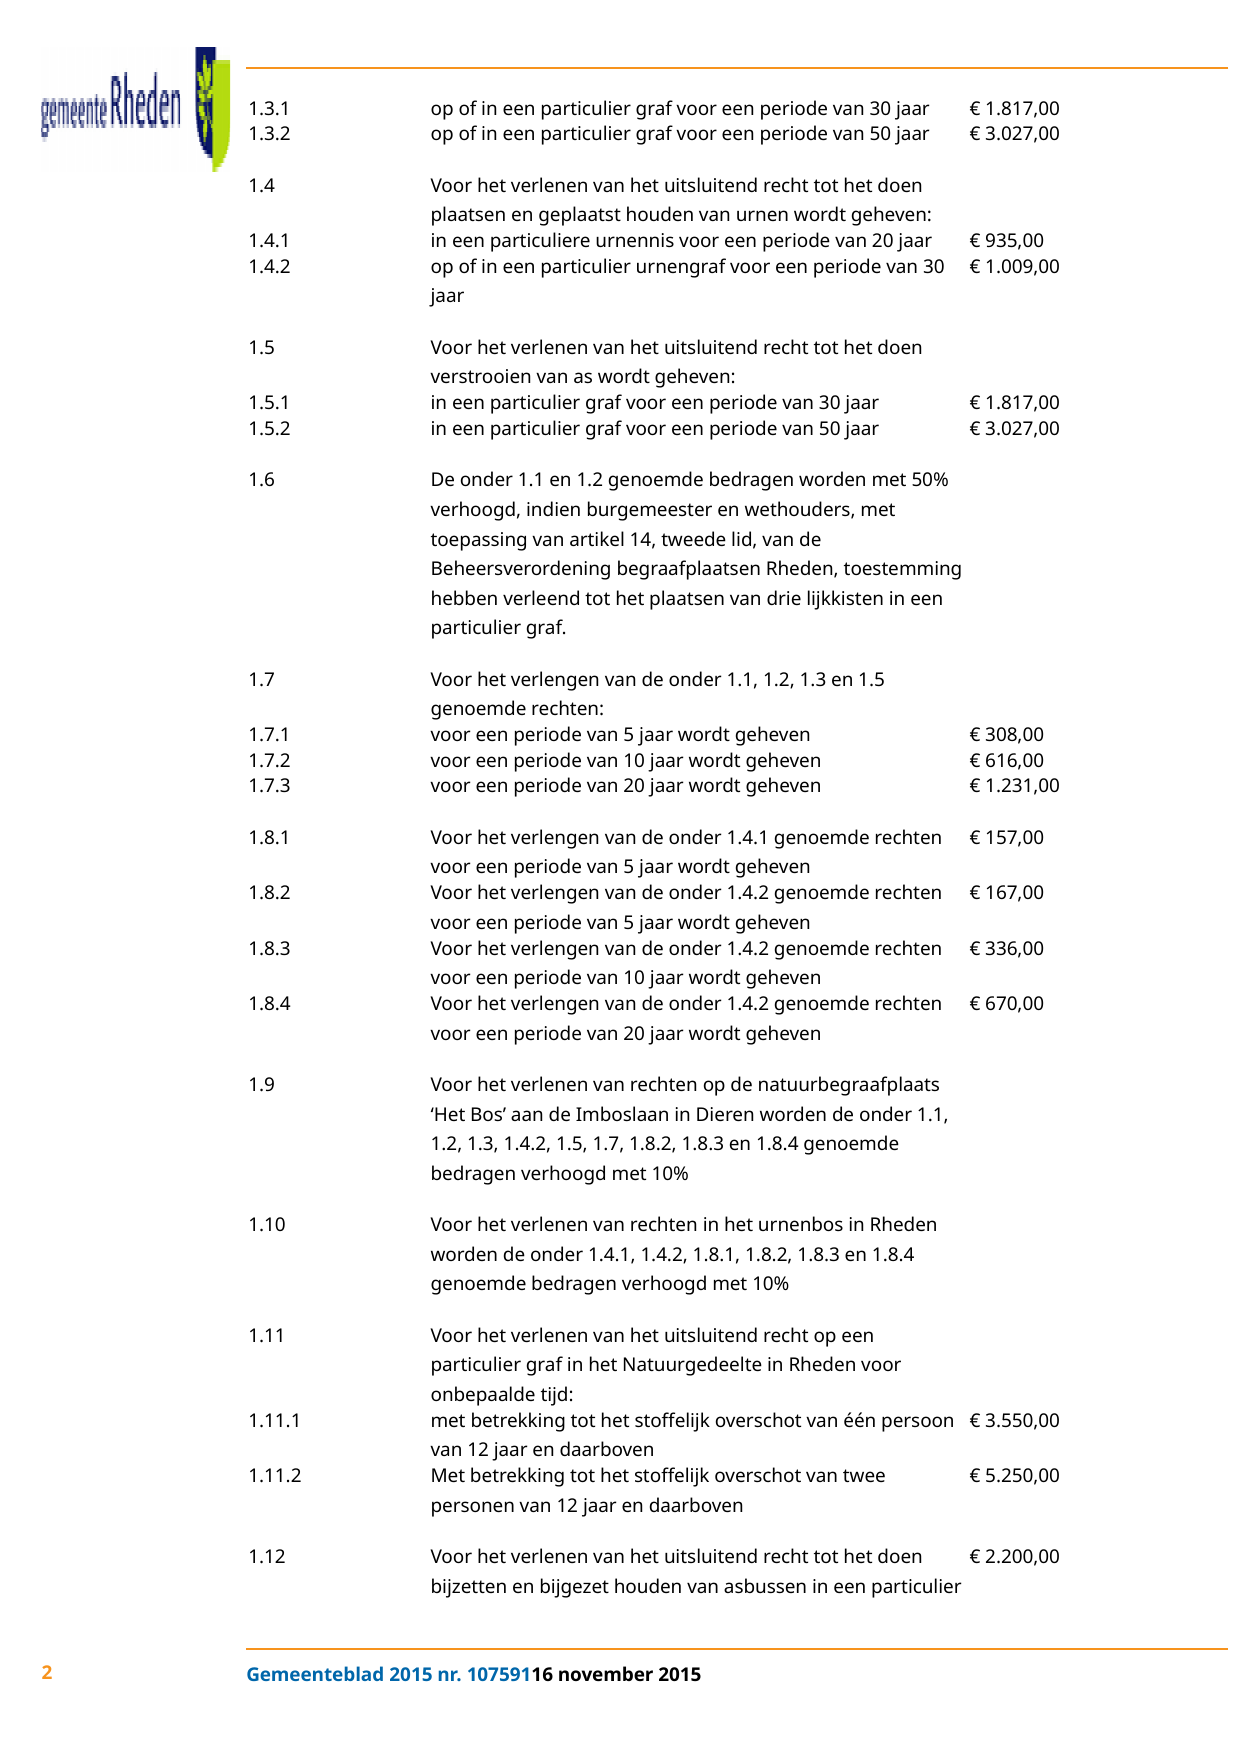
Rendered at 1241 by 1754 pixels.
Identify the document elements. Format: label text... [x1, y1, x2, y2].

table_cell Voor het verlenen van rechten in het urnenbos in Rheden worden de onder 1.4.1, 1.4.2, 1.8.1, 1.8.2, 1.8.3 en 1.8.4 genoemde bedragen verhoogd met 10% [430, 1211, 969, 1296]
table_cell Voor het verlengen van de onder 1.4.2 genoemde rechten voor een periode van 20 jaar wordt geheven [430, 990, 969, 1045]
table_cell [969, 172, 1152, 227]
table_cell [248, 640, 430, 666]
table_cell 1.7.1 [248, 721, 430, 747]
table_cell Voor het verlengen van de onder 1.4.2 genoemde rechten voor een periode van 5 jaar wordt geheven [430, 880, 969, 935]
table_cell € 1.817,00 [969, 95, 1152, 121]
table_cell in een particulier graf voor een periode van 50 jaar [430, 415, 969, 441]
table_cell op of in een particulier graf voor een periode van 50 jaar [430, 121, 969, 146]
table_cell 1.8.2 [248, 880, 430, 935]
table_cell [969, 308, 1152, 334]
table_cell € 157,00 [969, 824, 1152, 879]
table_cell [430, 640, 969, 666]
table_cell Voor het verlenen van het uitsluitend recht tot het doen verstrooien van as wordt geheven: [430, 334, 969, 389]
table_cell voor een periode van 20 jaar wordt geheven [430, 773, 969, 798]
table_cell € 2.200,00 [969, 1543, 1152, 1598]
table_cell 1.4.1 [248, 227, 430, 253]
table_cell [969, 1296, 1152, 1322]
table_cell 1.11.2 [248, 1462, 430, 1517]
table_cell [969, 640, 1152, 666]
table_cell [969, 1211, 1152, 1296]
table_cell 1.5.1 [248, 389, 430, 415]
table_cell [430, 1518, 969, 1543]
table_cell 1.11.1 [248, 1407, 430, 1462]
table_cell [430, 441, 969, 467]
table_cell [248, 1045, 430, 1071]
table_cell 1.4.2 [248, 253, 430, 308]
table_cell € 308,00 [969, 721, 1152, 747]
table_cell 1.8.4 [248, 990, 430, 1045]
table_cell 1.8.3 [248, 935, 430, 990]
table_cell [969, 666, 1152, 721]
table_cell [248, 1296, 430, 1322]
table_cell € 5.250,00 [969, 1462, 1152, 1517]
table_cell 1.7 [248, 666, 430, 721]
table_cell Met betrekking tot het stoffelijk overschot van twee personen van 12 jaar en daarboven [430, 1462, 969, 1517]
table_cell 1.12 [248, 1543, 430, 1598]
table_cell 1.5 [248, 334, 430, 389]
table_cell in een particulier graf voor een periode van 30 jaar [430, 389, 969, 415]
table_cell [969, 1518, 1152, 1543]
table_cell 1.7.3 [248, 773, 430, 798]
table_cell [969, 146, 1152, 172]
table_cell € 935,00 [969, 227, 1152, 253]
table_cell [430, 1186, 969, 1211]
table_cell [248, 1186, 430, 1211]
table_cell Voor het verlenen van het uitsluitend recht tot het doen plaatsen en geplaatst houden van urnen wordt geheven: [430, 172, 969, 227]
table_cell € 3.027,00 [969, 121, 1152, 146]
table_cell [969, 334, 1152, 389]
table_cell [969, 1045, 1152, 1071]
table_cell in een particuliere urnennis voor een periode van 20 jaar [430, 227, 969, 253]
table_cell 1.9 [248, 1071, 430, 1186]
table_cell met betrekking tot het stoffelijk overschot van één persoon van 12 jaar en daarboven [430, 1407, 969, 1462]
table_cell 1.3.2 [248, 121, 430, 146]
table_cell [969, 799, 1152, 824]
table_cell De onder 1.1 en 1.2 genoemde bedragen worden met 50% verhoogd, indien burgemeester en wethouders, met toepassing van artikel 14, tweede lid, van de Beheersverordening begraafplaatsen Rheden, toestemming hebben verleend tot het plaatsen van drie lijkkisten in een particulier graf. [430, 467, 969, 640]
table_cell [248, 441, 430, 467]
table_cell op of in een particulier graf voor een periode van 30 jaar [430, 95, 969, 121]
table_cell Voor het verlenen van het uitsluitend recht op een particulier graf in het Natuurgedeelte in Rheden voor onbepaalde tijd: [430, 1322, 969, 1407]
table_cell [969, 1071, 1152, 1186]
table_cell € 3.550,00 [969, 1407, 1152, 1462]
table_cell € 616,00 [969, 747, 1152, 773]
table_cell [969, 1186, 1152, 1211]
table_cell [430, 799, 969, 824]
table_cell voor een periode van 5 jaar wordt geheven [430, 721, 969, 747]
table_cell [248, 1518, 430, 1543]
table_cell € 167,00 [969, 880, 1152, 935]
table_cell [248, 146, 430, 172]
table_cell voor een periode van 10 jaar wordt geheven [430, 747, 969, 773]
table_cell € 1.009,00 [969, 253, 1152, 308]
table_cell 1.6 [248, 467, 430, 640]
table_cell 1.8.1 [248, 824, 430, 879]
table_cell 1.5.2 [248, 415, 430, 441]
table_cell [969, 1322, 1152, 1407]
table_cell Voor het verlengen van de onder 1.4.2 genoemde rechten voor een periode van 10 jaar wordt geheven [430, 935, 969, 990]
table_cell op of in een particulier urnengraf voor een periode van 30 jaar [430, 253, 969, 308]
table_cell [969, 441, 1152, 467]
table_cell Voor het verlengen van de onder 1.4.1 genoemde rechten voor een periode van 5 jaar wordt geheven [430, 824, 969, 879]
table_cell [430, 1296, 969, 1322]
table_cell 1.4 [248, 172, 430, 227]
table_cell € 670,00 [969, 990, 1152, 1045]
table_cell [969, 467, 1152, 640]
table_cell € 336,00 [969, 935, 1152, 990]
table_cell € 3.027,00 [969, 415, 1152, 441]
picture [41, 47, 231, 172]
table_cell [430, 1045, 969, 1071]
table_cell Voor het verlenen van rechten op de natuurbegraafplaats ‘Het Bos’ aan de Imboslaan in Dieren worden de onder 1.1, 1.2, 1.3, 1.4.2, 1.5, 1.7, 1.8.2, 1.8.3 en 1.8.4 genoemde bedragen verhoogd met 10% [430, 1071, 969, 1186]
table_cell [248, 799, 430, 824]
table_cell [248, 308, 430, 334]
table_cell € 1.817,00 [969, 389, 1152, 415]
table_cell 1.7.2 [248, 747, 430, 773]
table_cell 1.10 [248, 1211, 430, 1296]
table_cell € 1.231,00 [969, 773, 1152, 798]
table_cell 1.3.1 [248, 95, 430, 121]
table_cell Voor het verlengen van de onder 1.1, 1.2, 1.3 en 1.5 genoemde rechten: [430, 666, 969, 721]
table_cell [430, 308, 969, 334]
table_cell [430, 146, 969, 172]
table_cell 1.11 [248, 1322, 430, 1407]
table_cell Voor het verlenen van het uitsluitend recht tot het doen bijzetten en bijgezet houden van asbussen in een particulier [430, 1543, 969, 1598]
